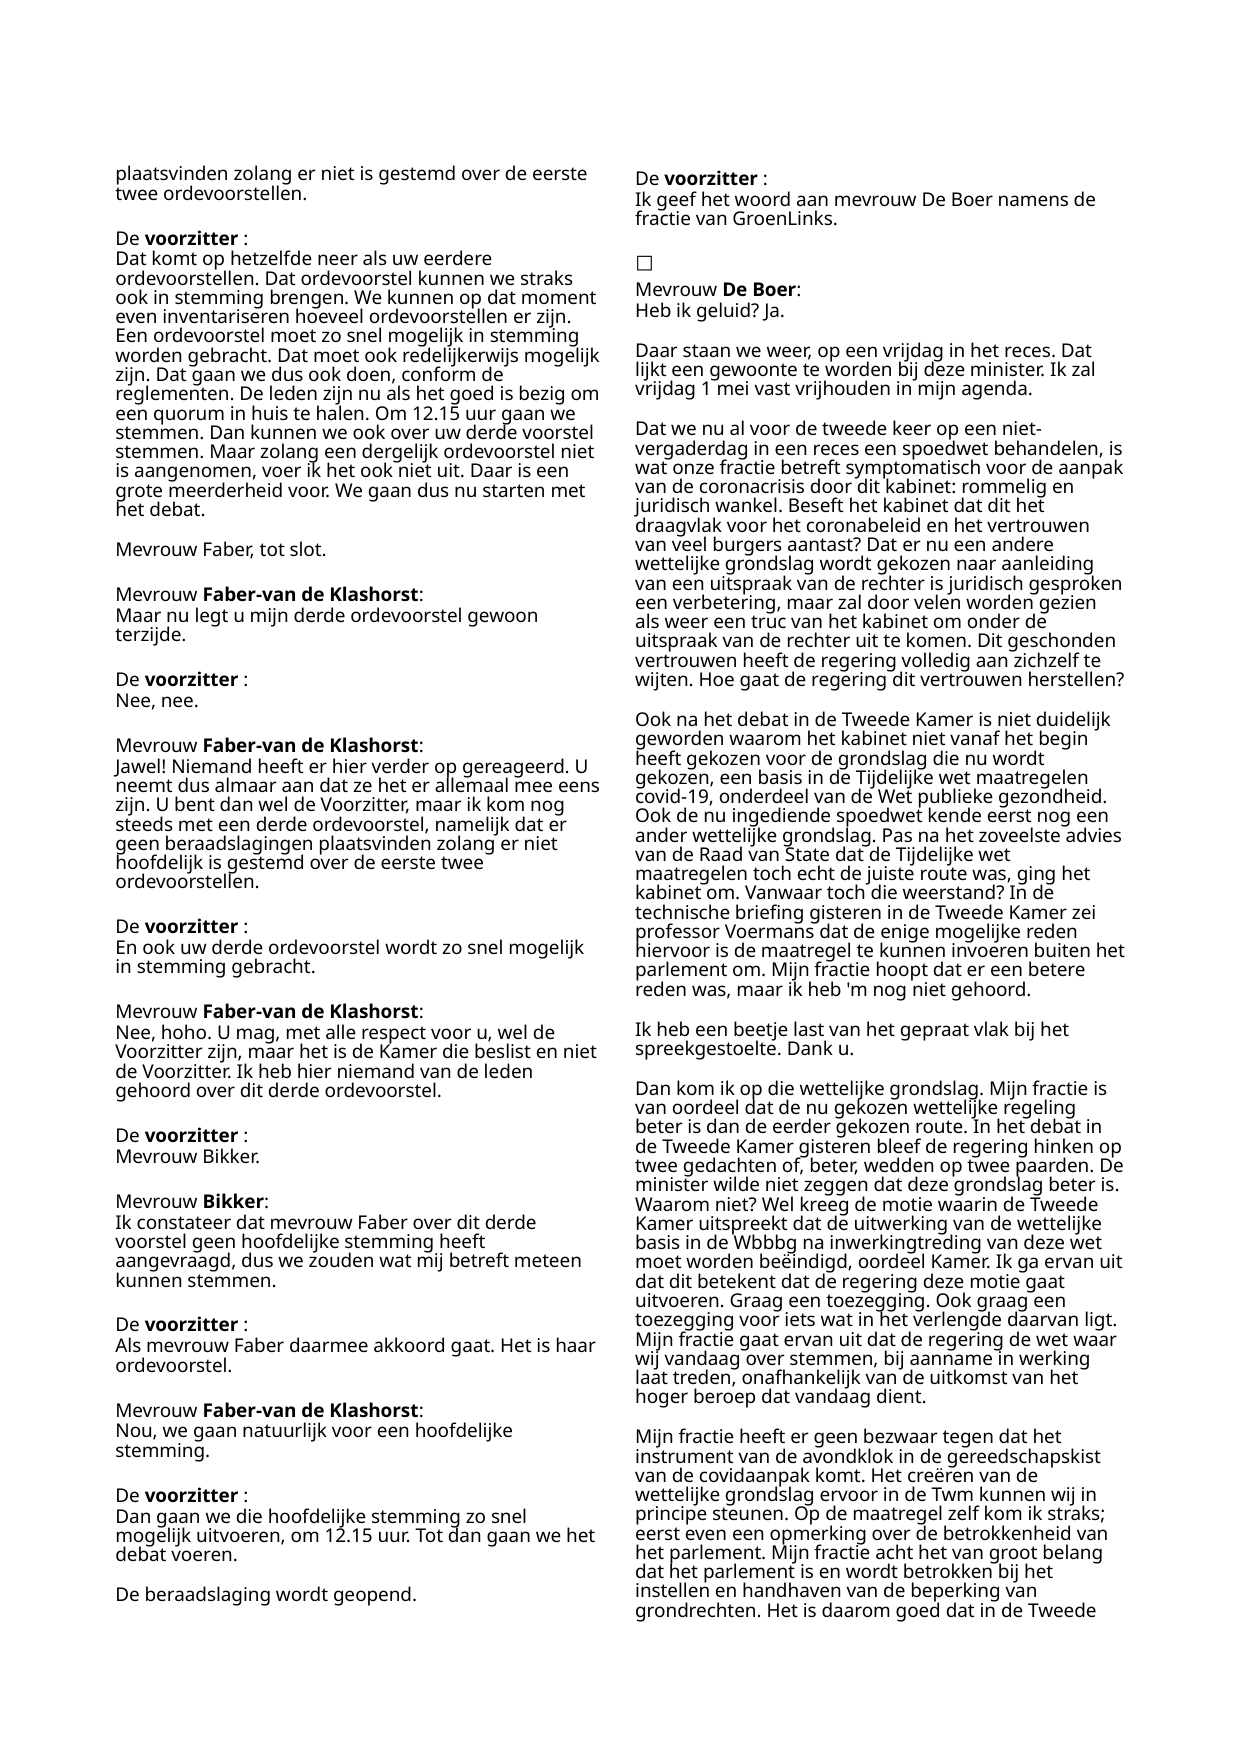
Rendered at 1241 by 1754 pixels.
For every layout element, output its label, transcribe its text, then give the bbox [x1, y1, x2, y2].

text En ook uw derde ordevoorstel wordt zo snel mogelijk in stemming gebracht. [115, 939, 605, 978]
text Dat komt op hetzelfde neer als uw eerdere ordevoorstellen. Dat ordevoorstel kunnen we straks ook in stemming brengen. We kunnen op dat moment even inventariseren hoeveel ordevoorstellen er zijn. Een ordevoorstel moet zo snel mogelijk in stemming worden gebracht. Dat moet ook redelijkerwijs mogelijk zijn. Dat gaan we dus ook doen, conform de reglementen. De leden zijn nu als het goed is bezig om een quorum in huis te halen. Om 12.15 uur gaan we stemmen. Dan kunnen we ook over uw derde voorstel stemmen. Maar zolang een dergelijk ordevoorstel niet is aangenomen, voer ik het ook niet uit. Daar is een grote meerderheid voor. We gaan dus nu starten met het debat. [115, 250, 605, 520]
text Mevrouw De Boer: [635, 276, 1125, 302]
text Dan gaan we die hoofdelijke stemming zo snel mogelijk uitvoeren, om 12.15 uur. Tot dan gaan we het debat voeren. [115, 1508, 605, 1565]
text Dat we nu al voor de tweede keer op een niet-vergaderdag in een reces een spoedwet behandelen, is wat onze fractie betreft symptomatisch voor de aanpak van de coronacrisis door dit kabinet: rommelig en juridisch wankel. Beseft het kabinet dat dit het draagvlak voor het coronabeleid en het vertrouwen van veel burgers aantast? Dat er nu een andere wettelijke grondslag wordt gekozen naar aanleiding van een uitspraak van de rechter is juridisch gesproken een verbetering, maar zal door velen worden gezien als weer een truc van het kabinet om onder de uitspraak van de rechter uit te komen. Dit geschonden vertrouwen heeft de regering volledig aan zichzelf te wijten. Hoe gaat de regering dit vertrouwen herstellen? [635, 420, 1125, 690]
text Mevrouw Bikker. [115, 1148, 605, 1167]
text De voorzitter : [635, 165, 1125, 191]
text Maar nu legt u mijn derde ordevoorstel gewoon terzijde. [115, 607, 605, 645]
text plaatsvinden zolang er niet is gestemd over de eerste twee ordevoorstellen. [115, 165, 605, 204]
text De voorzitter : [115, 1122, 605, 1148]
text De beraadslaging wordt geopend. [115, 1586, 605, 1606]
text De voorzitter : [115, 913, 605, 939]
text Daar staan we weer, op een vrijdag in het reces. Dat lijkt een gewoonte te worden bij deze minister. Ik zal vrijdag 1 mei vast vrijhouden in mijn agenda. [635, 342, 1125, 400]
text De voorzitter : [115, 1312, 605, 1337]
text Nou, we gaan natuurlijk voor een hoofdelijke stemming. [115, 1422, 605, 1461]
text Mevrouw Faber-van de Klashorst: [115, 581, 605, 607]
text Jawel! Niemand heeft er hier verder op gereageerd. U neemt dus almaar aan dat ze het er allemaal mee eens zijn. U bent dan wel de Voorzitter, maar ik kom nog steeds met een derde ordevoorstel, namelijk dat er geen beraadslagingen plaatsvinden zolang er niet hoofdelijk is gestemd over de eerste twee ordevoorstellen. [115, 758, 605, 893]
text De voorzitter : [115, 225, 605, 250]
text Nee, nee. [115, 692, 605, 711]
text Mevrouw Faber-van de Klashorst: [115, 998, 605, 1024]
text De voorzitter : [115, 1482, 605, 1508]
text De voorzitter : [115, 666, 605, 692]
text Ik constateer dat mevrouw Faber over dit derde voorstel geen hoofdelijke stemming heeft aangevraagd, dus we zouden wat mij betreft meteen kunnen stemmen. [115, 1214, 605, 1291]
text Mevrouw Faber-van de Klashorst: [115, 732, 605, 758]
text Ook na het debat in de Tweede Kamer is niet duidelijk geworden waarom het kabinet niet vanaf het begin heeft gekozen voor de grondslag die nu wordt gekozen, een basis in de Tijdelijke wet maatregelen covid-19, onderdeel van de Wet publieke gezondheid. Ook de nu ingediende spoedwet kende eerst nog een ander wettelijke grondslag. Pas na het zoveelste advies van de Raad van State dat de Tijdelijke wet maatregelen toch echt de juiste route was, ging het kabinet om. Vanwaar toch die weerstand? In de technische briefing gisteren in de Tweede Kamer zei professor Voermans dat de enige mogelijke reden hiervoor is de maatregel te kunnen invoeren buiten het parlement om. Mijn fractie hoopt dat er een betere reden was, maar ik heb 'm nog niet gehoord. [635, 711, 1125, 1000]
text Ik heb een beetje last van het gepraat vlak bij het spreekgestoelte. Dank u. [635, 1021, 1125, 1059]
text Mevrouw Faber, tot slot. [115, 541, 605, 560]
text Mevrouw Bikker: [115, 1188, 605, 1214]
text ⬜ [635, 250, 1125, 276]
text Als mevrouw Faber daarmee akkoord gaat. Het is haar ordevoorstel. [115, 1337, 605, 1376]
text Ik geef het woord aan mevrouw De Boer namens de fractie van GroenLinks. [635, 191, 1125, 229]
text Dan kom ik op die wettelijke grondslag. Mijn fractie is van oordeel dat de nu gekozen wettelijke regeling beter is dan de eerder gekozen route. In het debat in de Tweede Kamer gisteren bleef de regering hinken op twee gedachten of, beter, wedden op twee paarden. De minister wilde niet zeggen dat deze grondslag beter is. Waarom niet? Wel kreeg de motie waarin de Tweede Kamer uitspreekt dat de uitwerking van de wettelijke basis in de Wbbbg na inwerkingtreding van deze wet moet worden beëindigd, oordeel Kamer. Ik ga ervan uit dat dit betekent dat de regering deze motie gaat uitvoeren. Graag een toezegging. Ook graag een toezegging voor iets wat in het verlengde daarvan ligt. Mijn fractie gaat ervan uit dat de regering de wet waar wij vandaag over stemmen, bij aanname in werking laat treden, onafhankelijk van de uitkomst van het hoger beroep dat vandaag dient. [635, 1080, 1125, 1408]
text Mevrouw Faber-van de Klashorst: [115, 1397, 605, 1422]
text Mijn fractie heeft er geen bezwaar tegen dat het instrument van de avondklok in de gereedschapskist van de covidaanpak komt. Het creëren van de wettelijke grondslag ervoor in de Twm kunnen wij in principe steunen. Op de maatregel zelf kom ik straks; eerst even een opmerking over de betrokkenheid van het parlement. Mijn fractie acht het van groot belang dat het parlement is en wordt betrokken bij het instellen en handhaven van de beperking van grondrechten. Het is daarom goed dat in de Tweede [635, 1428, 1125, 1621]
text Heb ik geluid? Ja. [635, 302, 1125, 321]
text Nee, hoho. U mag, met alle respect voor u, wel de Voorzitter zijn, maar het is de Kamer die beslist en niet de Voorzitter. Ik heb hier niemand van de leden gehoord over dit derde ordevoorstel. [115, 1024, 605, 1101]
